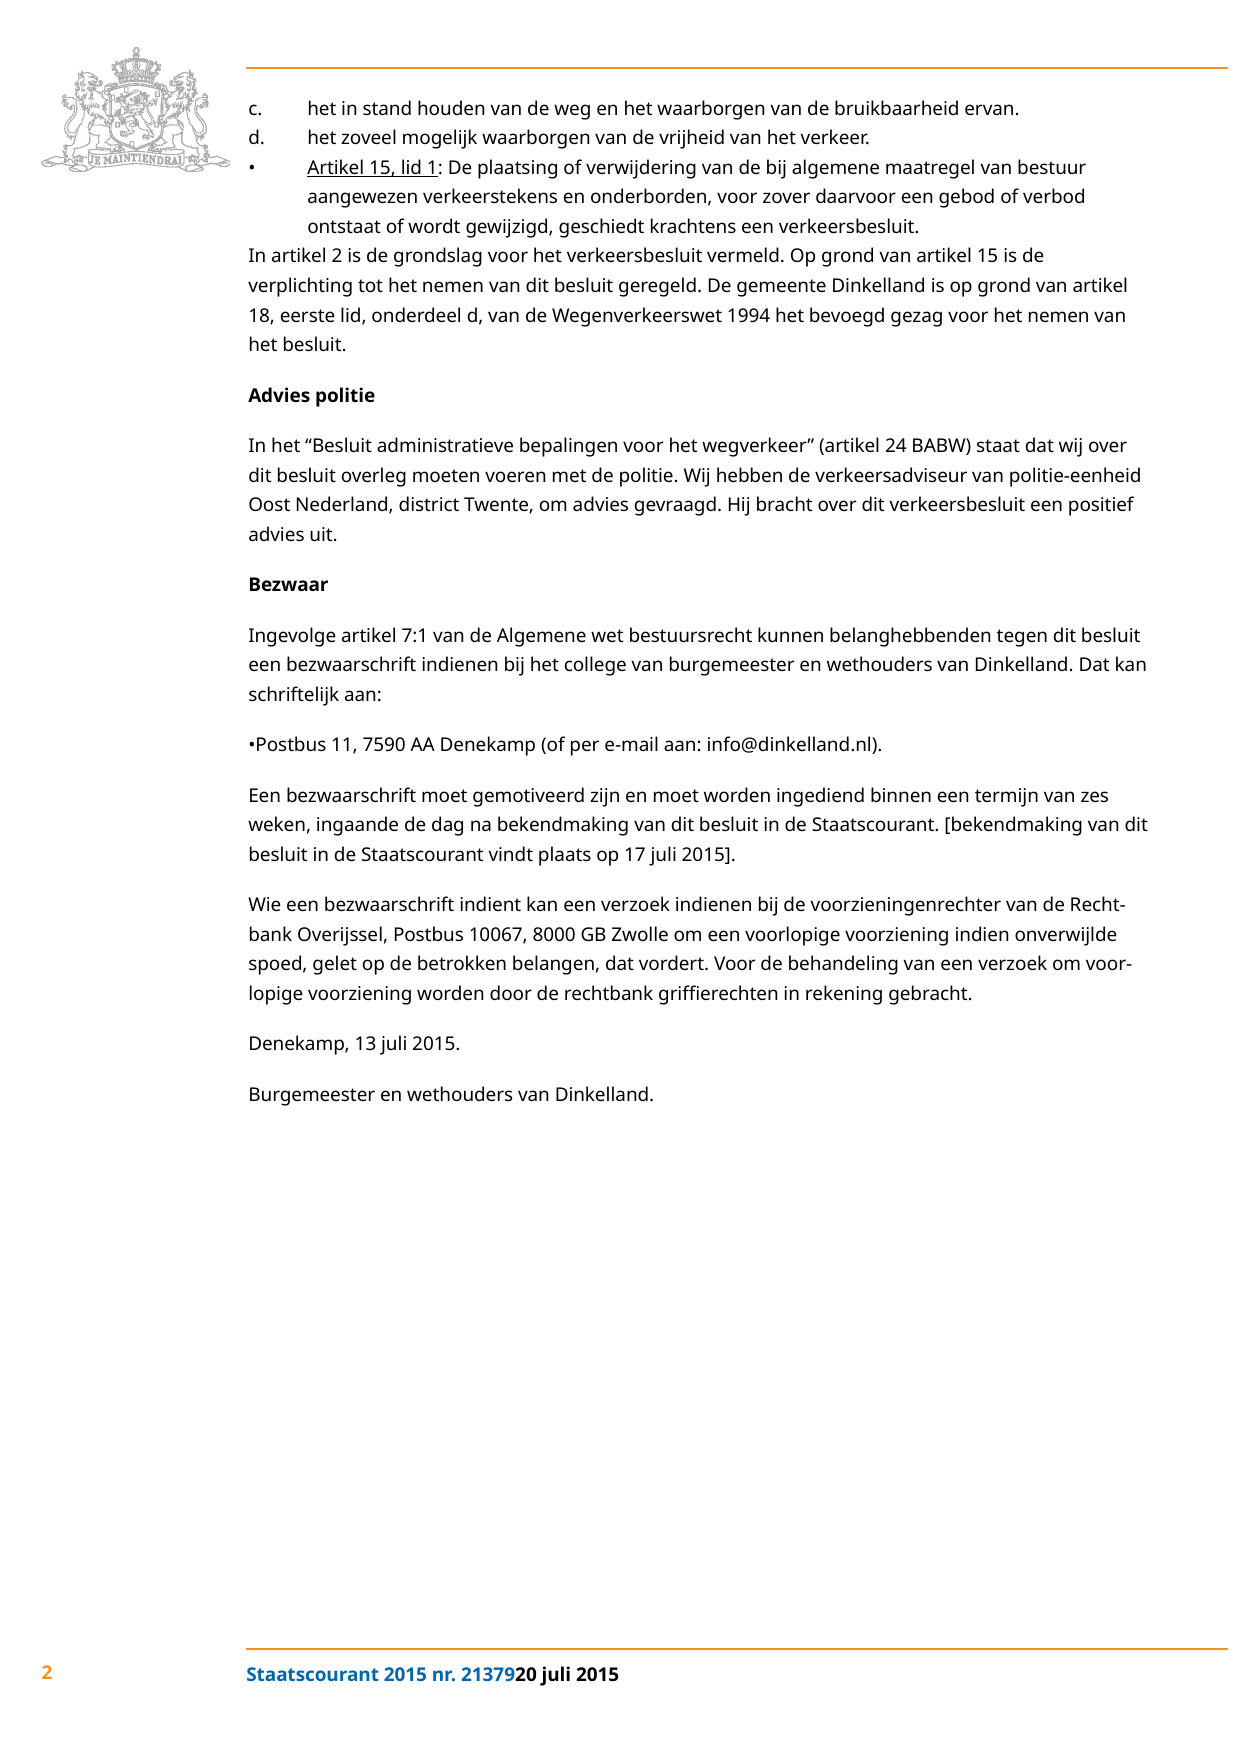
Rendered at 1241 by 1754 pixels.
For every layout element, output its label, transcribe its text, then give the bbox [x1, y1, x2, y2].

text Denekamp, 13 juli 2015. [248, 1031, 1152, 1056]
text Een bezwaarschrift moet gemotiveerd zijn en moet worden ingediend binnen een termijn van zes weken, ingaande de dag na bekendmaking van dit besluit in de Staatscourant. [bekendmaking van dit besluit in de Staatscourant vindt plaats op 17 juli 2015]. [248, 782, 1152, 867]
text In het “Besluit administratieve bepalingen voor het wegverkeer” (artikel 24 BABW) staat dat wij over dit besluit overleg moeten voeren met de politie. Wij hebben de verkeersadviseur van politie-eenheid Oost Nederland, district Twente, om advies gevraagd. Hij bracht over dit verkeersbesluit een positief advies uit. [248, 432, 1152, 547]
text Wie een bezwaarschrift indient kan een verzoek indienen bij de voorzieningenrechter van de Recht-bank Overijssel, Postbus 10067, 8000 GB Zwolle om een voorlopige voorziening indien onverwijlde spoed, gelet op de betrokken belangen, dat vordert. Voor de behandeling van een verzoek om voor-lopige voorziening worden door de rechtbank griffierechten in rekening gebracht. [248, 891, 1152, 1006]
list het zoveel mogelijk waarborgen van de vrijheid van het verkeer. [248, 124, 1152, 150]
text Bezwaar [248, 571, 1152, 597]
text Burgemeester en wethouders van Dinkelland. [248, 1081, 1152, 1107]
picture [41, 47, 231, 172]
text •Postbus 11, 7590 AA Denekamp (of per e-mail aan: info@dinkelland.nl). [248, 731, 1152, 757]
text In artikel 2 is de grondslag voor het verkeersbesluit vermeld. Op grond van artikel 15 is de verplichting tot het nemen van dit besluit geregeld. De gemeente Dinkelland is op grond van artikel 18, eerste lid, onderdeel d, van de Wegenverkeerswet 1994 het bevoegd gezag voor het nemen van het besluit. [248, 243, 1152, 357]
text Ingevolge artikel 7:1 van de Algemene wet bestuursrecht kunnen belanghebbenden tegen dit besluit een bezwaarschrift indienen bij het college van burgemeester en wethouders van Dinkelland. Dat kan schriftelijk aan: [248, 622, 1152, 707]
list Artikel 15, lid 1: De plaatsing of verwijdering van de bij algemene maatregel van bestuur aangewezen verkeerstekens en onderborden, voor zover daarvoor een gebod of verbod ontstaat of wordt gewijzigd, geschiedt krachtens een verkeersbesluit. [248, 154, 1152, 239]
text Advies politie [248, 382, 1152, 408]
list het in stand houden van de weg en het waarborgen van de bruikbaarheid ervan. [248, 95, 1152, 121]
